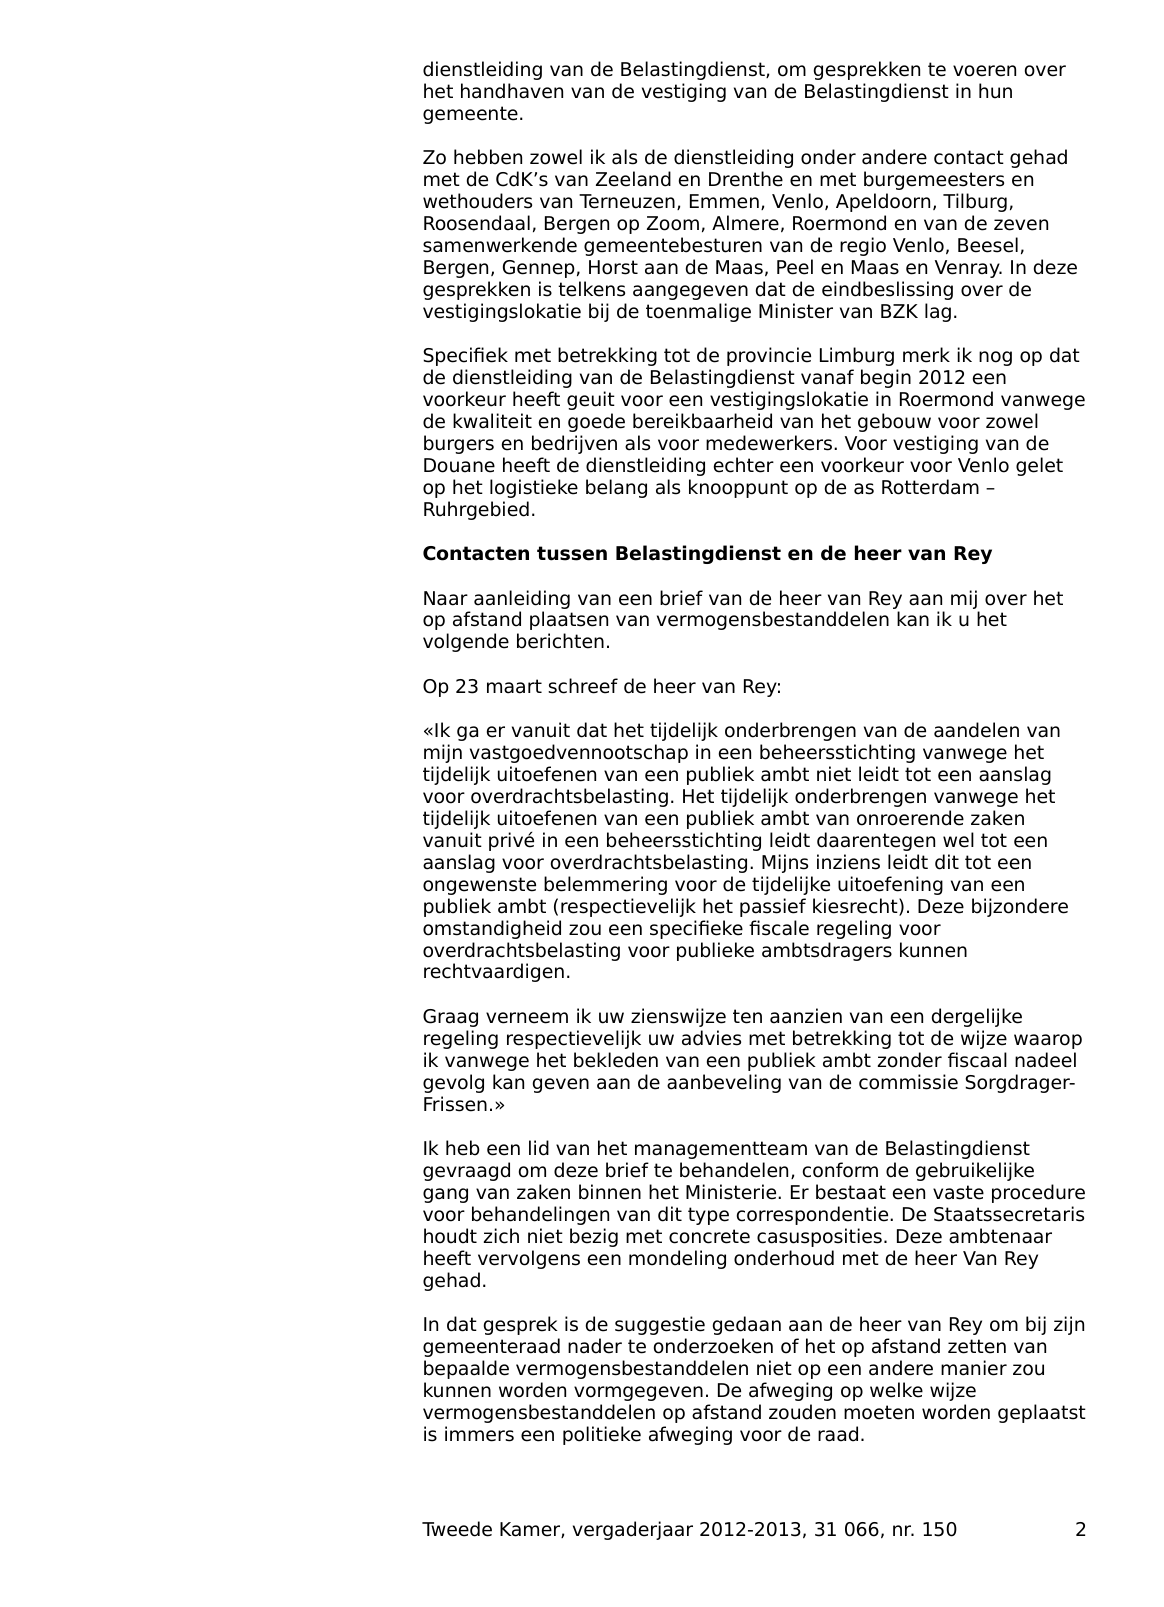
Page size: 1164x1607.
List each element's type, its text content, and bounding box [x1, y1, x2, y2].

text Specifiek met betrekking tot de provincie Limburg merk ik nog op dat de dienstleiding van de Belastingdienst vanaf begin 2012 een voorkeur heeft geuit voor een vestigingslokatie in Roermond vanwege de kwaliteit en goede bereikbaarheid van het gebouw voor zowel burgers en bedrijven als voor medewerkers. Voor vestiging van de Douane heeft de dienstleiding echter een voorkeur voor Venlo gelet op het logistieke belang als knooppunt op de as Rotterdam – Ruhrgebied. [422, 345, 1087, 521]
text Op 23 maart schreef de heer van Rey: [422, 676, 1087, 697]
text In dat gesprek is de suggestie gedaan aan de heer van Rey om bij zijn gemeenteraad nader te onderzoeken of het op afstand zetten van bepaalde vermogensbestanddelen niet op een andere manier zou kunnen worden vormgegeven. De afweging op welke wijze vermogensbestanddelen op afstand zouden moeten worden geplaatst is immers een politieke afweging voor de raad. [422, 1314, 1087, 1446]
text Zo hebben zowel ik als de dienstleiding onder andere contact gehad met de CdK’s van Zeeland en Drenthe en met burgemeesters en wethouders van Terneuzen, Emmen, Venlo, Apeldoorn, Tilburg, Roosendaal, Bergen op Zoom, Almere, Roermond en van de zeven samenwerkende gemeentebesturen van de regio Venlo, Beesel, Bergen, Gennep, Horst aan de Maas, Peel en Maas en Venray. In deze gesprekken is telkens aangegeven dat de eindbeslissing over de vestigingslokatie bij de toenmalige Minister van BZK lag. [422, 147, 1087, 323]
text Graag verneem ik uw zienswijze ten aanzien van een dergelijke regeling respectievelijk uw advies met betrekking tot de wijze waarop ik vanwege het bekleden van een publiek ambt zonder fiscaal nadeel gevolg kan geven aan de aanbeveling van de commissie Sorgdrager-Frissen.» [422, 1006, 1087, 1116]
text dienstleiding van de Belastingdienst, om gesprekken te voeren over het handhaven van de vestiging van de Belastingdienst in hun gemeente. [422, 59, 1087, 125]
text Naar aanleiding van een brief van de heer van Rey aan mij over het op afstand plaatsen van vermogensbestanddelen kan ik u het volgende berichten. [422, 587, 1087, 653]
text «Ik ga er vanuit dat het tijdelijk onderbrengen van de aandelen van mijn vastgoedvennootschap in een beheersstichting vanwege het tijdelijk uitoefenen van een publiek ambt niet leidt tot een aanslag voor overdrachtsbelasting. Het tijdelijk onderbrengen vanwege het tijdelijk uitoefenen van een publiek ambt van onroerende zaken vanuit privé in een beheersstichting leidt daarentegen wel tot een aanslag voor overdrachtsbelasting. Mijns inziens leidt dit tot een ongewenste belemmering voor de tijdelijke uitoefening van een publiek ambt (respectievelijk het passief kiesrecht). Deze bijzondere omstandigheid zou een specifieke fiscale regeling voor overdrachtsbelasting voor publieke ambtsdragers kunnen rechtvaardigen. [422, 720, 1087, 983]
subtitle Contacten tussen Belastingdienst en de heer van Rey [422, 543, 1087, 565]
text Ik heb een lid van het managementteam van de Belastingdienst gevraagd om deze brief te behandelen, conform de gebruikelijke gang van zaken binnen het Ministerie. Er bestaat een vaste procedure voor behandelingen van dit type correspondentie. De Staatssecretaris houdt zich niet bezig met concrete casusposities. Deze ambtenaar heeft vervolgens een mondeling onderhoud met de heer Van Rey gehad. [422, 1138, 1087, 1292]
